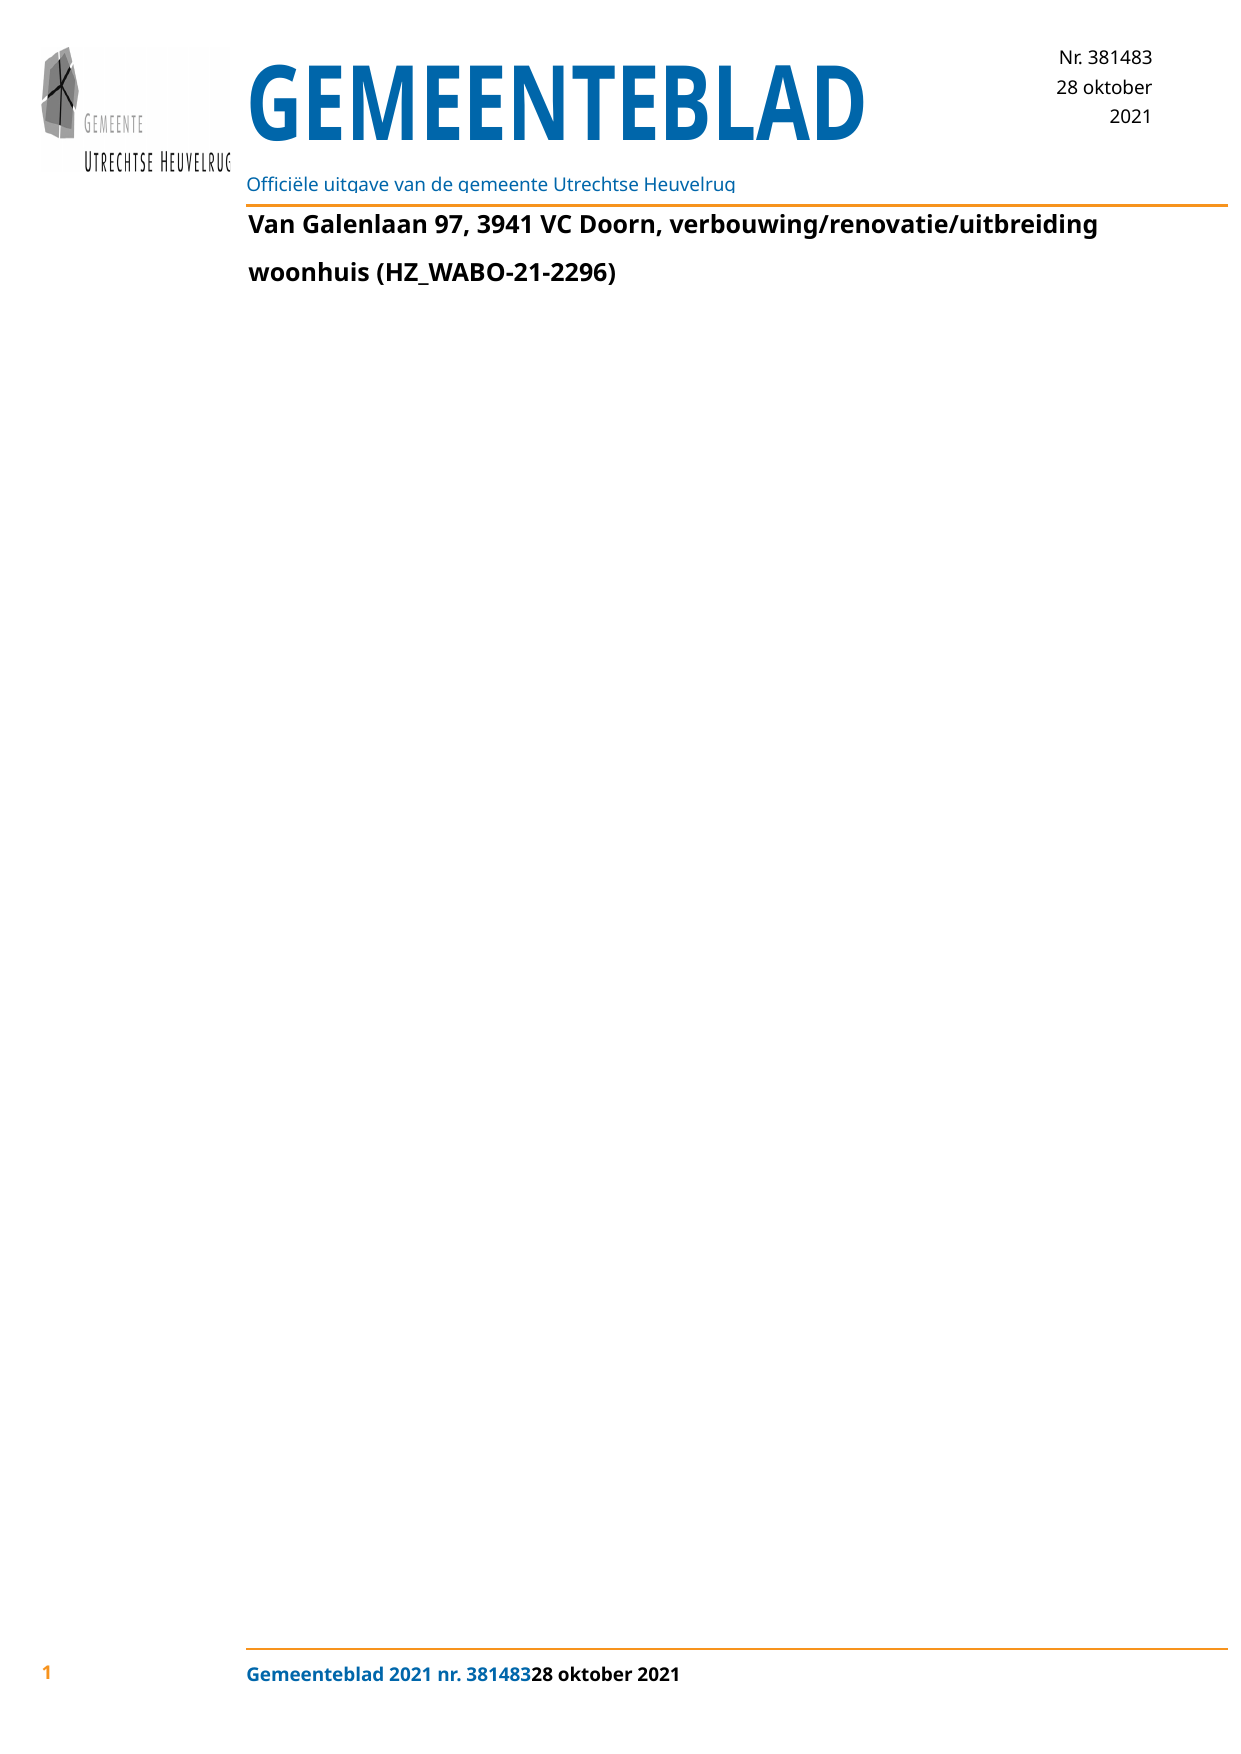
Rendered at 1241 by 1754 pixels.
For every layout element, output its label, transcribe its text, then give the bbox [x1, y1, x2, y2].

text Van Galenlaan 97, 3941 VC Doorn, verbouwing/renovatie/uitbreiding woonhuis (HZ_WABO-21-2296) [248, 207, 1152, 288]
picture [41, 47, 231, 172]
